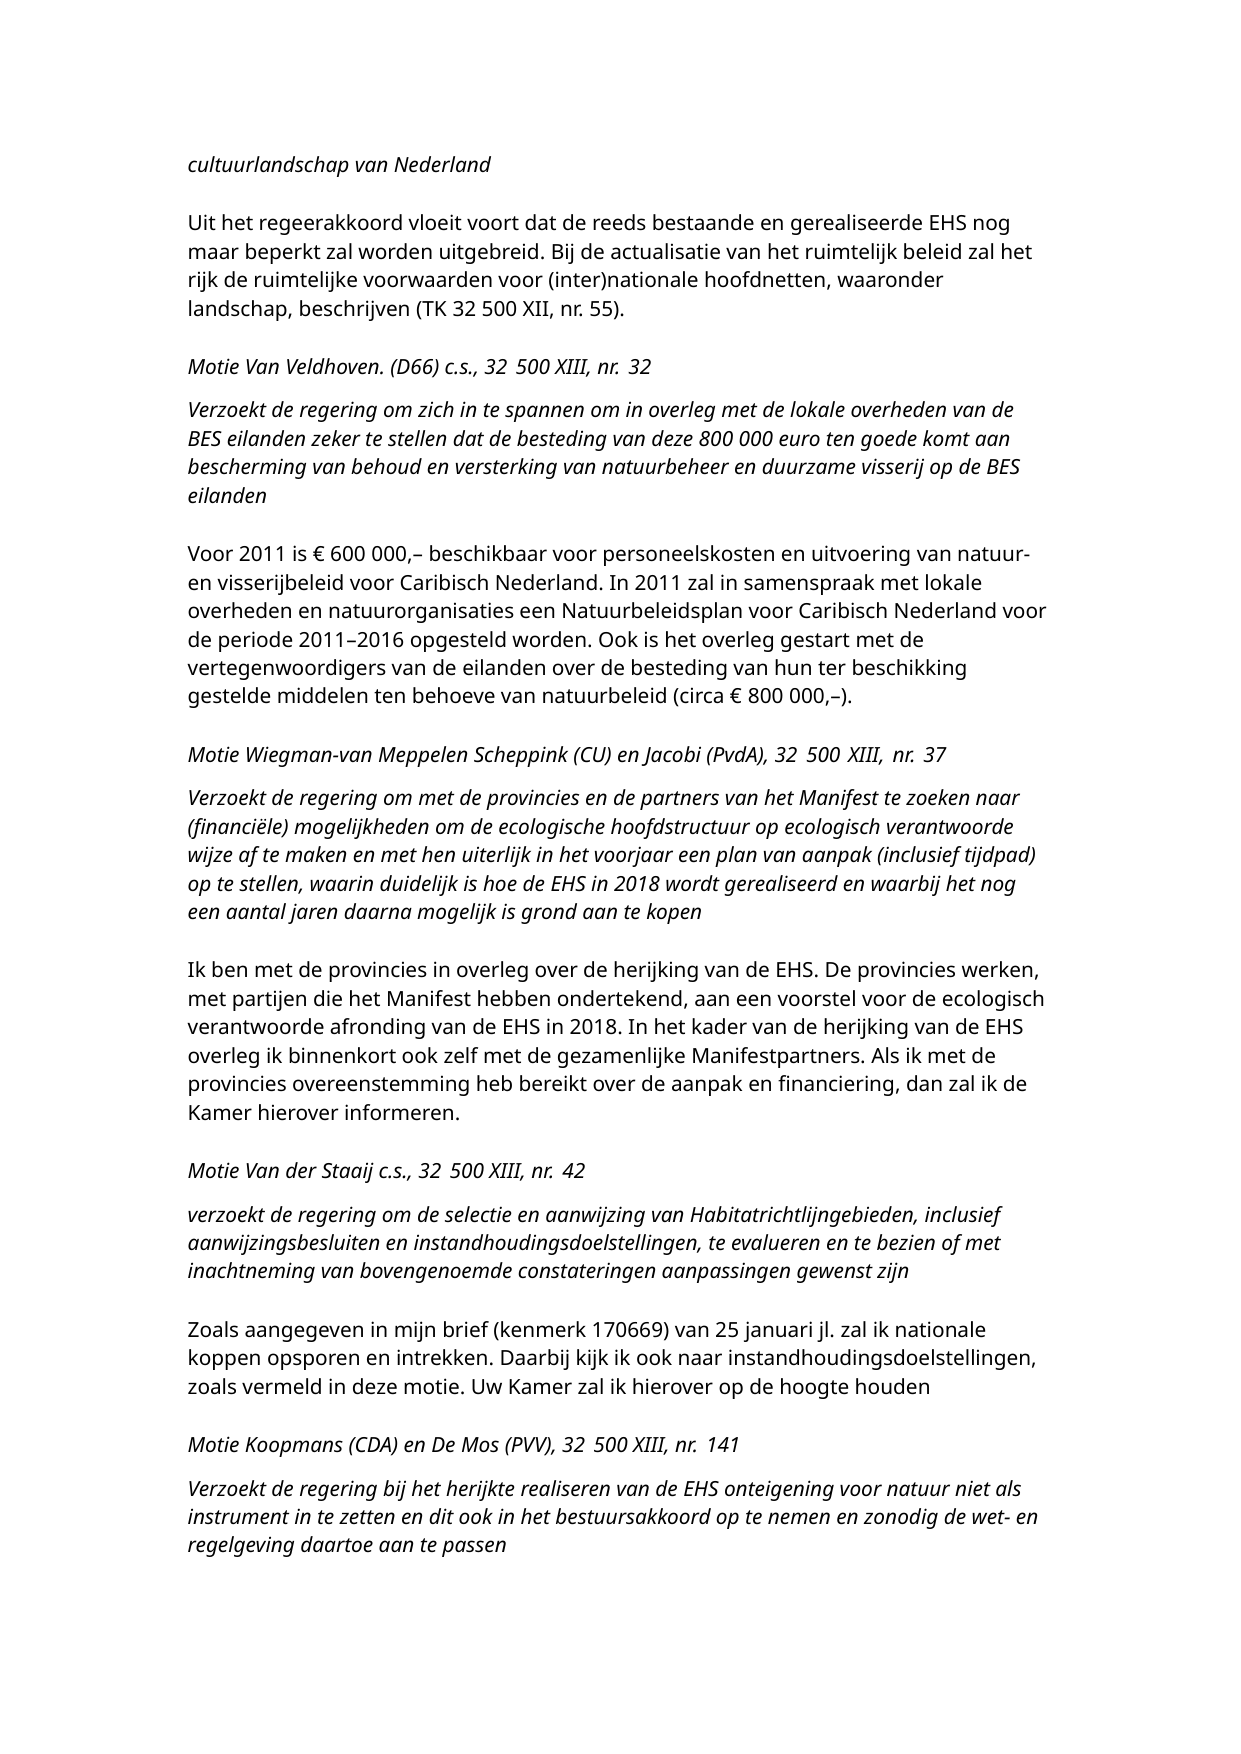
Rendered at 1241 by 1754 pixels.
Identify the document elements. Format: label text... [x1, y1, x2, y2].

text Uit het regeerakkoord vloeit voort dat de reeds bestaande en gerealiseerde EHS nog maar beperkt zal worden uitgebreid. Bij de actualisatie van het ruimtelijk beleid zal het rijk de ruimtelijke voorwaarden voor (inter)nationale hoofdnetten, waaronder landschap, beschrijven (TK 32 500 XII, nr. 55). [187, 208, 1053, 322]
text Verzoekt de regering om met de provincies en de partners van het Manifest te zoeken naar (financiële) mogelijkheden om de ecologische hoofdstructuur op ecologisch verantwoorde wijze af te maken en met hen uiterlijk in het voorjaar een plan van aanpak (inclusief tijdpad) op te stellen, waarin duidelijk is hoe de EHS in 2018 wordt gerealiseerd en waarbij het nog een aantal jaren daarna mogelijk is grond aan te kopen [187, 783, 1053, 926]
text Motie Van Veldhoven. (D66) c.s., 32 500 XIII, nr. 32 [187, 352, 1053, 381]
text Motie Koopmans (CDA) en De Mos (PVV), 32 500 XIII, nr. 141 [187, 1430, 1053, 1459]
text Verzoekt de regering om zich in te spannen om in overleg met de lokale overheden van de BES eilanden zeker te stellen dat de besteding van deze 800 000 euro ten goede komt aan bescherming van behoud en versterking van natuurbeheer en duurzame visserij op de BES eilanden [187, 396, 1053, 509]
text Motie Wiegman-van Meppelen Scheppink (CU) en Jacobi (PvdA), 32 500 XIII, nr. 37 [187, 740, 1053, 768]
text cultuurlandschap van Nederland [187, 150, 1053, 178]
text Motie Van der Staaij c.s., 32 500 XIII, nr. 42 [187, 1156, 1053, 1185]
text Verzoekt de regering bij het herijkte realiseren van de EHS onteigening voor natuur niet als instrument in te zetten en dit ook in het bestuursakkoord op te nemen en zonodig de wet- en regelgeving daartoe aan te passen [187, 1474, 1053, 1559]
text verzoekt de regering om de selectie en aanwijzing van Habitatrichtlijngebieden, inclusief aanwijzingsbesluiten en instandhoudingsdoelstellingen, te evalueren en te bezien of met inachtneming van bovengenoemde constateringen aanpassingen gewenst zijn [187, 1200, 1053, 1285]
text Ik ben met de provincies in overleg over de herijking van de EHS. De provincies werken, met partijen die het Manifest hebben ondertekend, aan een voorstel voor de ecologisch verantwoorde afronding van de EHS in 2018. In het kader van de herijking van de EHS overleg ik binnenkort ook zelf met de gezamenlijke Manifestpartners. Als ik met de provincies overeenstemming heb bereikt over de aanpak en financiering, dan zal ik de Kamer hierover informeren. [187, 956, 1053, 1126]
text Voor 2011 is € 600 000,– beschikbaar voor personeelskosten en uitvoering van natuur- en visserijbeleid voor Caribisch Nederland. In 2011 zal in samenspraak met lokale overheden en natuurorganisaties een Natuurbeleidsplan voor Caribisch Nederland voor de periode 2011–2016 opgesteld worden. Ook is het overleg gestart met de vertegenwoordigers van de eilanden over de besteding van hun ter beschikking gestelde middelen ten behoeve van natuurbeleid (circa € 800 000,–). [187, 539, 1053, 710]
text Zoals aangegeven in mijn brief (kenmerk 170669) van 25 januari jl. zal ik nationale koppen opsporen en intrekken. Daarbij kijk ik ook naar instandhoudingsdoelstellingen, zoals vermeld in deze motie. Uw Kamer zal ik hierover op de hoogte houden [187, 1315, 1053, 1400]
